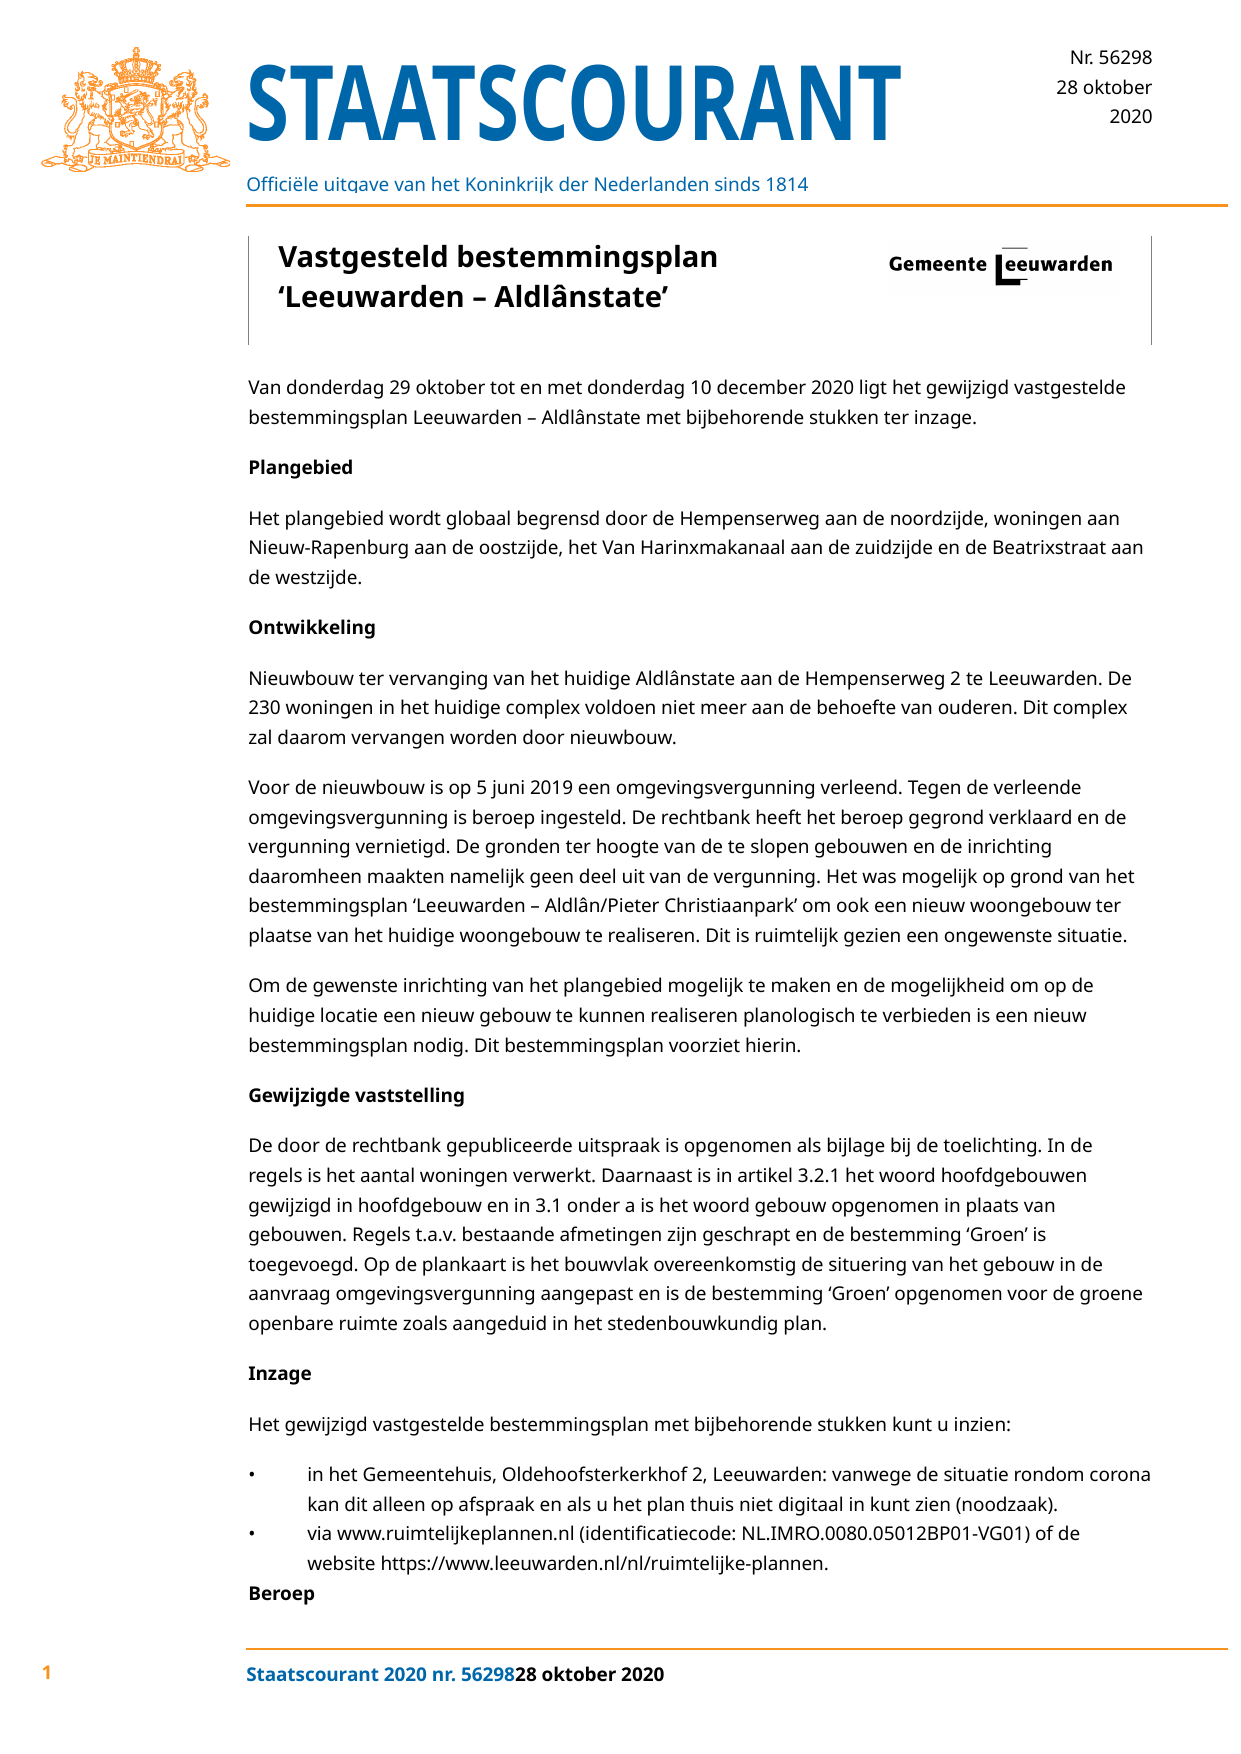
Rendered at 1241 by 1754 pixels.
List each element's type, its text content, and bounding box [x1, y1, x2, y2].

text Ontwikkeling [248, 614, 1152, 640]
text Inzage [248, 1361, 1152, 1386]
text Van donderdag 29 oktober tot en met donderdag 10 december 2020 ligt het gewijzigd vastgestelde bestemmingsplan Leeuwarden – Aldlânstate met bijbehorende stukken ter inzage. [248, 374, 1152, 429]
list in het Gemeentehuis, Oldehoofsterkerkhof 2, Leeuwarden: vanwege de situatie rondom corona kan dit alleen op afspraak en als u het plan thuis niet digitaal in kunt zien (noodzaak). [248, 1461, 1152, 1517]
table_header Vastgesteld bestemmingsplan ‘Leeuwarden – Aldlânstate’ [249, 236, 850, 345]
text Het plangebied wordt globaal begrensd door de Hempenserweg aan de noordzijde, woningen aan Nieuw-Rapenburg aan de oostzijde, het Van Harinxmakanaal aan de zuidzijde en de Beatrixstraat aan de westzijde. [248, 505, 1152, 589]
text Om de gewenste inrichting van het plangebied mogelijk te maken en de mogelijkheid om op de huidige locatie een nieuw gebouw te kunnen realiseren planologisch te verbieden is een nieuw bestemmingsplan nodig. Dit bestemmingsplan voorziet hierin. [248, 973, 1152, 1057]
list via www.ruimtelijkeplannen.nl (identificatiecode: NL.IMRO.0080.05012BP01-VG01) of de website https://www.leeuwarden.nl/nl/ruimtelijke-plannen. [248, 1521, 1152, 1576]
picture [882, 236, 1119, 297]
text Plangebied [248, 454, 1152, 480]
text Nieuwbouw ter vervanging van het huidige Aldlânstate aan de Hempenserweg 2 te Leeuwarden. De 230 woningen in het huidige complex voldoen niet meer aan de behoefte van ouderen. Dit complex zal daarom vervangen worden door nieuwbouw. [248, 665, 1152, 749]
text Voor de nieuwbouw is op 5 juni 2019 een omgevingsvergunning verleend. Tegen de verleende omgevingsvergunning is beroep ingesteld. De rechtbank heeft het beroep gegrond verklaard en de vergunning vernietigd. De gronden ter hoogte van de te slopen gebouwen en de inrichting daaromheen maakten namelijk geen deel uit van de vergunning. Het was mogelijk op grond van het bestemmingsplan ‘Leeuwarden – Aldlân/Pieter Christiaanpark’ om ook een nieuw woongebouw ter plaatse van het huidige woongebouw te realiseren. Dit is ruimtelijk gezien een ongewenste situatie. [248, 774, 1152, 948]
picture [41, 47, 231, 172]
table_header [850, 236, 1151, 345]
text De door de rechtbank gepubliceerde uitspraak is opgenomen als bijlage bij de toelichting. In de regels is het aantal woningen verwerkt. Daarnaast is in artikel 3.2.1 het woord hoofdgebouwen gewijzigd in hoofdgebouw en in 3.1 onder a is het woord gebouw opgenomen in plaats van gebouwen. Regels t.a.v. bestaande afmetingen zijn geschrapt en de bestemming ‘Groen’ is toegevoegd. Op de plankaart is het bouwvlak overeenkomstig de situering van het gebouw in de aanvraag omgevingsvergunning aangepast en is de bestemming ‘Groen’ opgenomen voor de groene openbare ruimte zoals aangeduid in het stedenbouwkundig plan. [248, 1133, 1152, 1336]
text Gewijzigde vaststelling [248, 1082, 1152, 1108]
text Het gewijzigd vastgestelde bestemmingsplan met bijbehorende stukken kunt u inzien: [248, 1411, 1152, 1437]
text Beroep [248, 1580, 1152, 1605]
